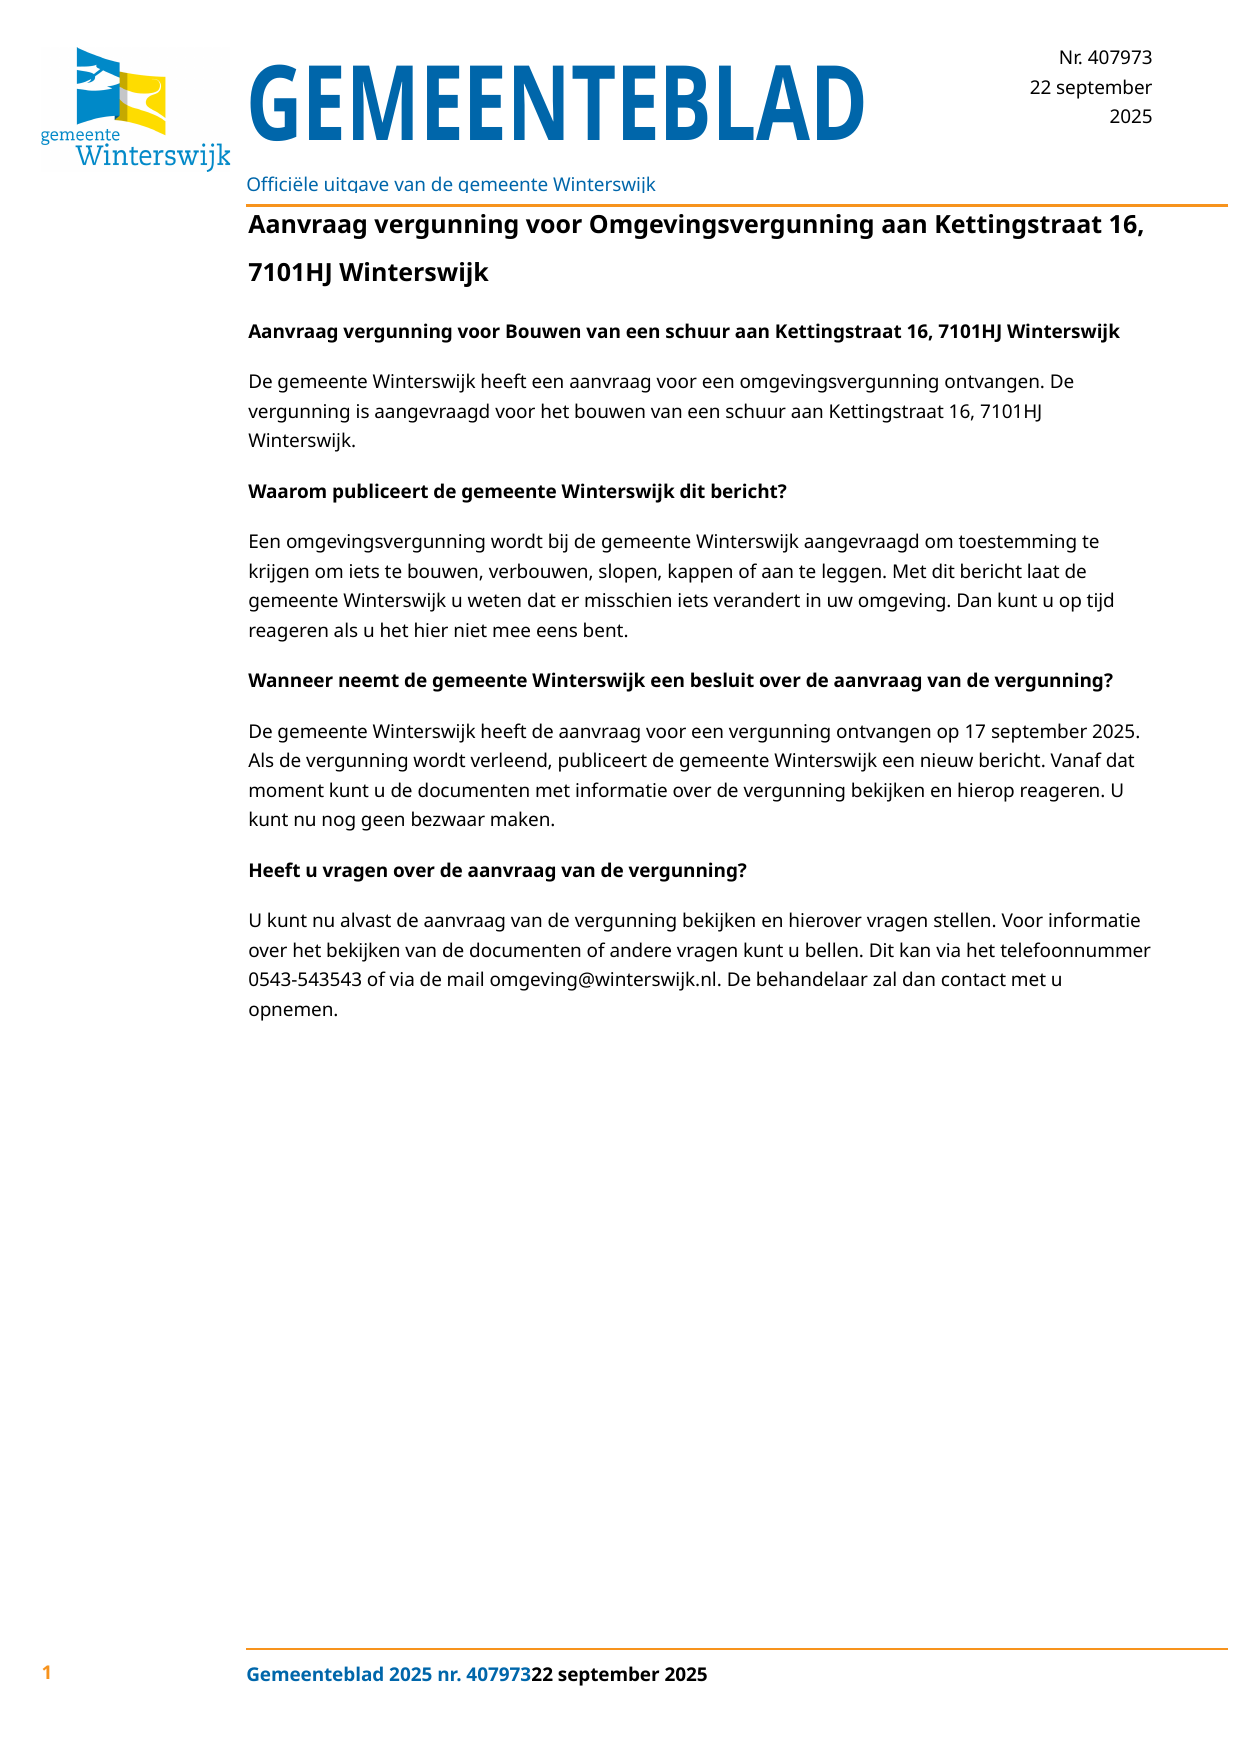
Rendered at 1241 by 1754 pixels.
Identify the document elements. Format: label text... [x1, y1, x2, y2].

text De gemeente Winterswijk heeft een aanvraag voor een omgevingsvergunning ontvangen. De vergunning is aangevraagd voor het bouwen van een schuur aan Kettingstraat 16, 7101HJ Winterswijk. [248, 368, 1152, 453]
text De gemeente Winterswijk heeft de aanvraag voor een vergunning ontvangen op 17 september 2025. Als de vergunning wordt verleend, publiceert de gemeente Winterswijk een nieuw bericht. Vanaf dat moment kunt u de documenten met informatie over de vergunning bekijken en hierop reageren. U kunt nu nog geen bezwaar maken. [248, 718, 1152, 832]
picture [225, 153, 231, 162]
text Waarom publiceert de gemeente Winterswijk dit bericht? [248, 478, 1152, 504]
text Wanneer neemt de gemeente Winterswijk een besluit over de aanvraag van de vergunning? [248, 667, 1152, 693]
text Een omgevingsvergunning wordt bij de gemeente Winterswijk aangevraagd om toestemming te krijgen om iets te bouwen, verbouwen, slopen, kappen of aan te leggen. Met dit bericht laat de gemeente Winterswijk u weten dat er misschien iets verandert in uw omgeving. Dan kunt u op tijd reageren als u het hier niet mee eens bent. [248, 528, 1152, 643]
text Aanvraag vergunning voor Bouwen van een schuur aan Kettingstraat 16, 7101HJ Winterswijk [248, 318, 1152, 344]
picture [41, 47, 231, 172]
text Heeft u vragen over de aanvraag van de vergunning? [248, 857, 1152, 883]
text U kunt nu alvast de aanvraag van de vergunning bekijken en hierover vragen stellen. Voor informatie over het bekijken van de documenten of andere vragen kunt u bellen. Dit kan via het telefoonnummer 0543-543543 of via de mail omgeving@winterswijk.nl. De behandelaar zal dan contact met u opnemen. [248, 907, 1152, 1022]
text Aanvraag vergunning voor Omgevingsvergunning aan Kettingstraat 16, 7101HJ Winterswijk [248, 207, 1152, 288]
